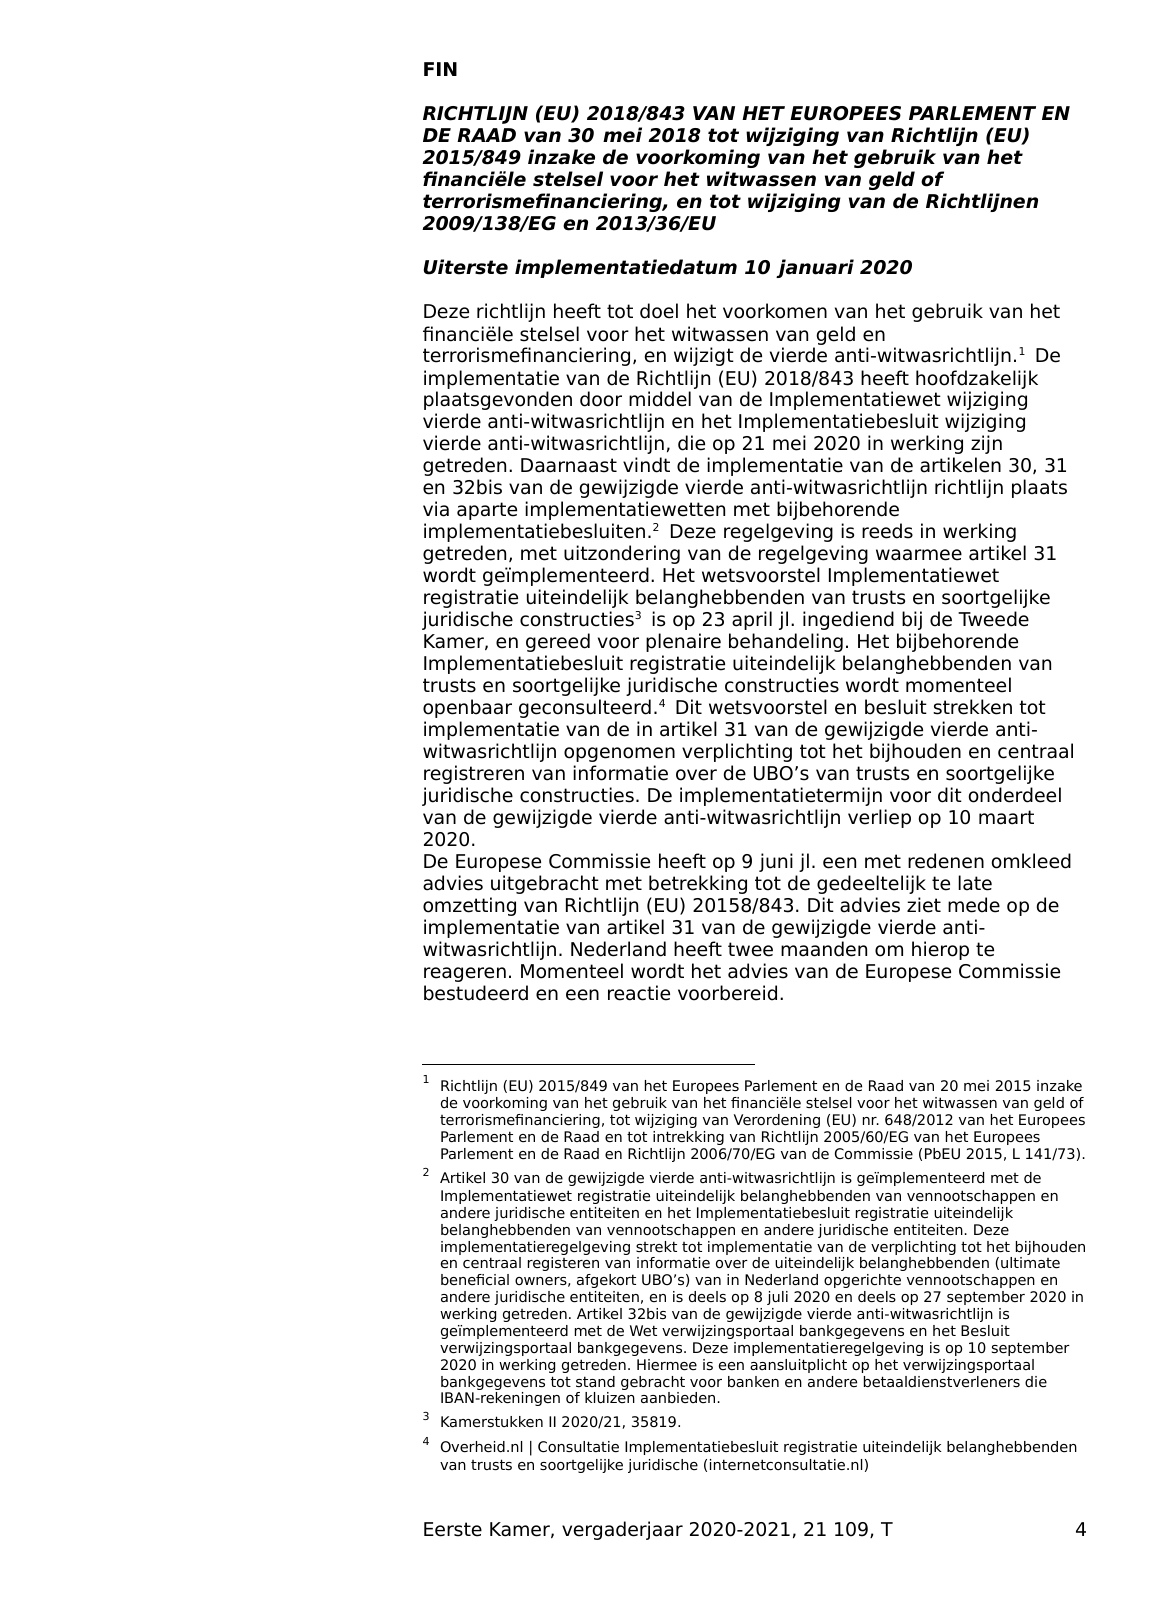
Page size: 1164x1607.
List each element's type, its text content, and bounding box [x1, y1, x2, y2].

subtitle RICHTLIJN (EU) 2018/843 VAN HET EUROPEES PARLEMENT EN DE RAAD van 30 mei 2018 tot wijziging van Richtlijn (EU) 2015/849 inzake de voorkoming van het gebruik van het financiële stelsel voor het witwassen van geld of terrorismefinanciering, en tot wijziging van de Richtlijnen 2009/138/EG en 2013/36/EU [422, 103, 1087, 235]
text Overheid.nl | Consultatie Implementatiebesluit registratie uiteindelijk belanghebbenden van trusts en soortgelijke juridische (internetconsultatie.nl) [422, 1435, 1087, 1474]
text Artikel 30 van de gewijzigde vierde anti-witwasrichtlijn is geïmplementeerd met de Implementatiewet registratie uiteindelijk belanghebbenden van vennootschappen en andere juridische entiteiten en het Implementatiebesluit registratie uiteindelijk belanghebbenden van vennootschappen en andere juridische entiteiten. Deze implementatieregelgeving strekt tot implementatie van de verplichting tot het bijhouden en centraal registeren van informatie over de uiteindelijk belanghebbenden (ultimate beneficial owners, afgekort UBO’s) van in Nederland opgerichte vennootschappen en andere juridische entiteiten, en is deels op 8 juli 2020 en deels op 27 september 2020 in werking getreden. Artikel 32bis van de gewijzigde vierde anti-witwasrichtlijn is geïmplementeerd met de Wet verwijzingsportaal bankgegevens en het Besluit verwijzingsportaal bankgegevens. Deze implementatieregelgeving is op 10 september 2020 in werking getreden. Hiermee is een aansluitplicht op het verwijzingsportaal bankgegevens tot stand gebracht voor banken en andere betaaldienstverleners die IBAN-rekeningen of kluizen aanbieden. [422, 1166, 1087, 1407]
subtitle FIN [422, 59, 1087, 81]
subtitle Uiterste implementatiedatum 10 januari 2020 [422, 257, 1087, 279]
text Deze richtlijn heeft tot doel het voorkomen van het gebruik van het financiële stelsel voor het witwassen van geld en terrorismefinanciering, en wijzigt de vierde anti-witwasrichtlijn. De implementatie van de Richtlijn (EU) 2018/843 heeft hoofdzakelijk plaatsgevonden door middel van de Implementatiewet wijziging vierde anti-witwasrichtlijn en het Implementatiebesluit wijziging vierde anti-witwasrichtlijn, die op 21 mei 2020 in werking zijn getreden. Daarnaast vindt de implementatie van de artikelen 30, 31 en 32bis van de gewijzigde vierde anti-witwasrichtlijn richtlijn plaats via aparte implementatiewetten met bijbehorende implementatiebesluiten. Deze regelgeving is reeds in werking getreden, met uitzondering van de regelgeving waarmee artikel 31 wordt geïmplementeerd. Het wetsvoorstel Implementatiewet registratie uiteindelijk belanghebbenden van trusts en soortgelijke juridische constructies is op 23 april jl. ingediend bij de Tweede Kamer, en gereed voor plenaire behandeling. Het bijbehorende Implementatiebesluit registratie uiteindelijk belanghebbenden van trusts en soortgelijke juridische constructies wordt momenteel openbaar geconsulteerd. Dit wetsvoorstel en besluit strekken tot implementatie van de in artikel 31 van de gewijzigde vierde anti-witwasrichtlijn opgenomen verplichting tot het bijhouden en centraal registreren van informatie over de UBO’s van trusts en soortgelijke juridische constructies. De implementatietermijn voor dit onderdeel van de gewijzigde vierde anti-witwasrichtlijn verliep op 10 maart 2020. [422, 301, 1087, 851]
text De Europese Commissie heeft op 9 juni jl. een met redenen omkleed advies uitgebracht met betrekking tot de gedeeltelijk te late omzetting van Richtlijn (EU) 20158/843. Dit advies ziet mede op de implementatie van artikel 31 van de gewijzigde vierde anti-witwasrichtlijn. Nederland heeft twee maanden om hierop te reageren. Momenteel wordt het advies van de Europese Commissie bestudeerd en een reactie voorbereid. [422, 851, 1087, 1005]
text Richtlijn (EU) 2015/849 van het Europees Parlement en de Raad van 20 mei 2015 inzake de voorkoming van het gebruik van het financiële stelsel voor het witwassen van geld of terrorismefinanciering, tot wijziging van Verordening (EU) nr. 648/2012 van het Europees Parlement en de Raad en tot intrekking van Richtlijn 2005/60/EG van het Europees Parlement en de Raad en Richtlijn 2006/70/EG van de Commissie (PbEU 2015, L 141/73). [422, 1073, 1087, 1163]
text Kamerstukken II 2020/21, 35819. [422, 1410, 1087, 1432]
